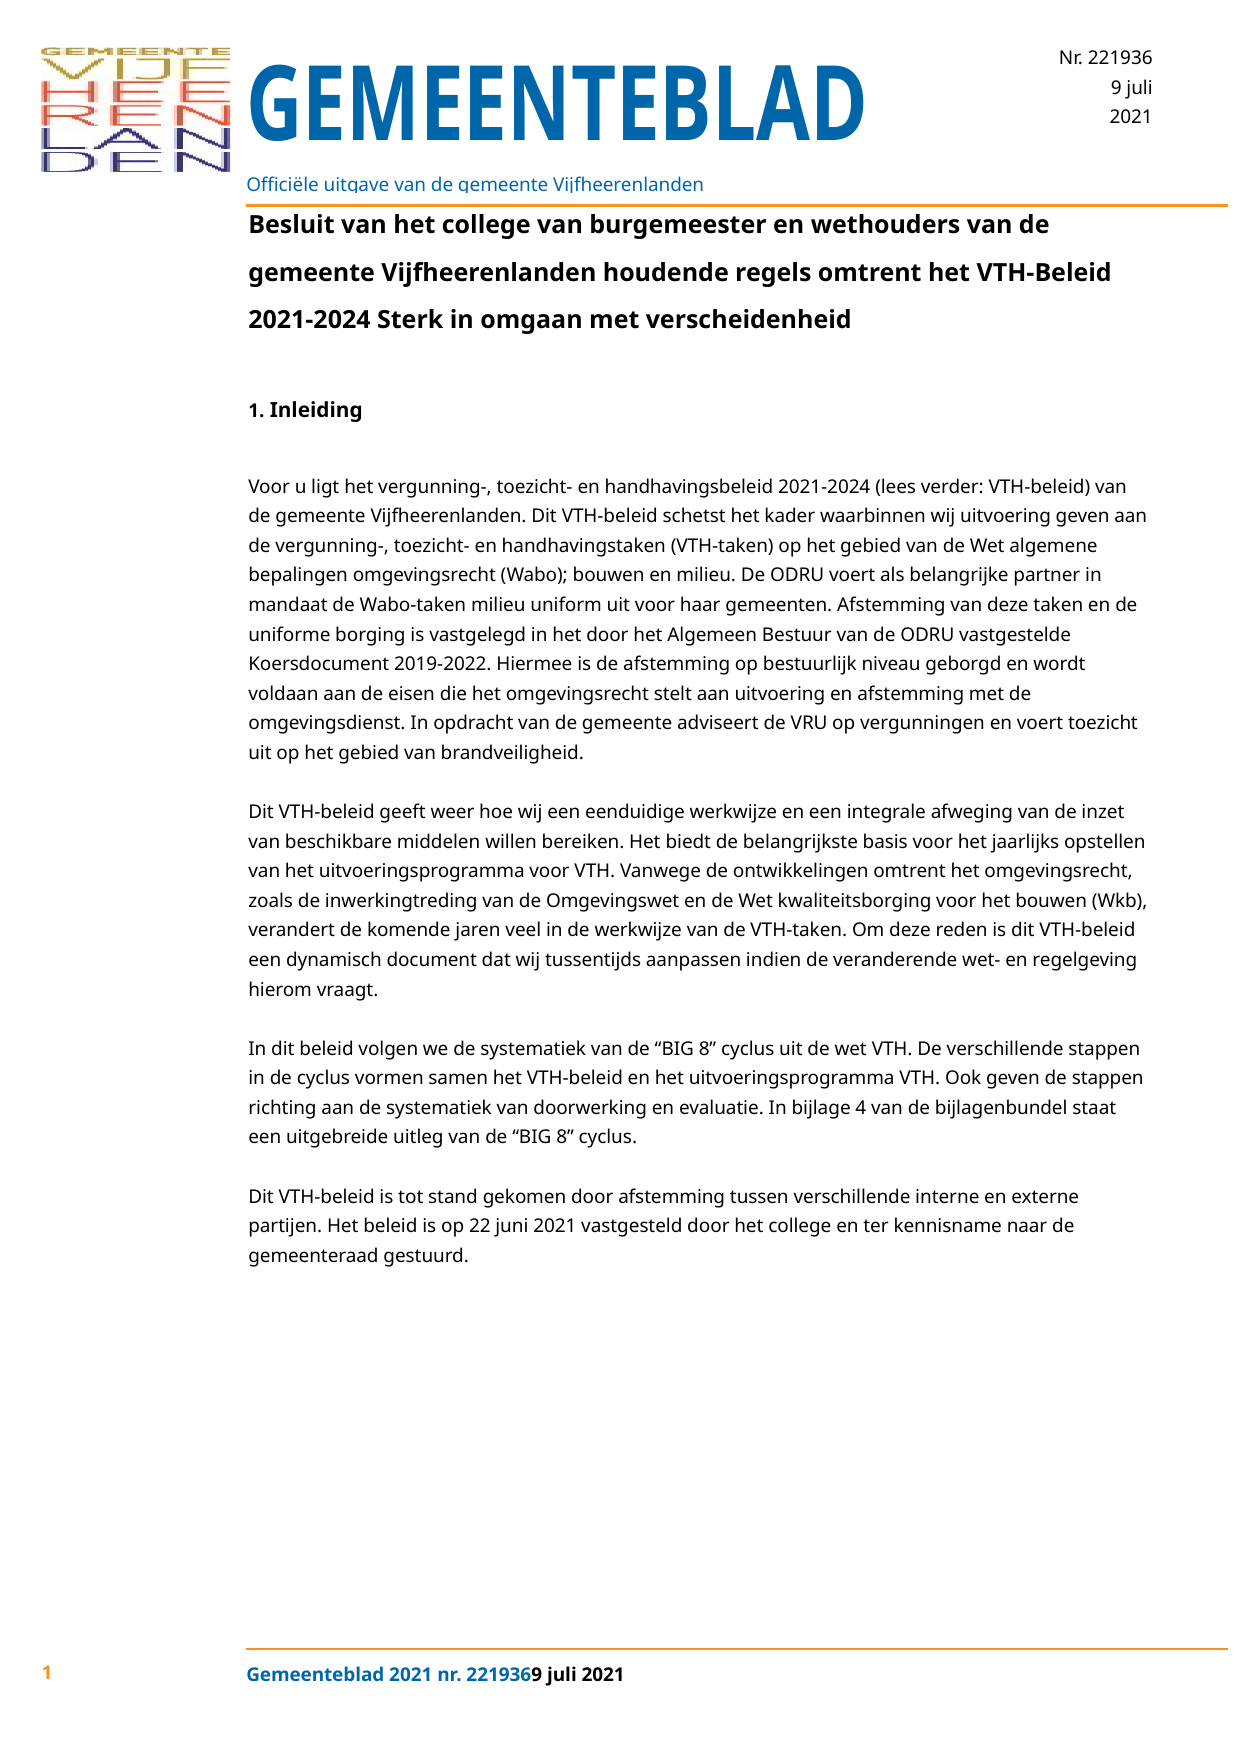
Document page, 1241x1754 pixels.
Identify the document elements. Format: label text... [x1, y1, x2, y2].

text In dit beleid volgen we de systematiek van de “BIG 8” cyclus uit de wet VTH. De verschillende stappen in de cyclus vormen samen het VTH-beleid en het uitvoeringsprogramma VTH. Ook geven de stappen richting aan de systematiek van doorwerking en evaluatie. In bijlage 4 van de bijlagenbundel staat een uitgebreide uitleg van de “BIG 8” cyclus. [248, 1035, 1152, 1149]
text Besluit van het college van burgemeester en wethouders van de gemeente Vijfheerenlanden houdende regels omtrent het VTH-Beleid 2021-2024 Sterk in omgaan met verscheidenheid [248, 207, 1152, 336]
picture [41, 47, 231, 172]
text Voor u ligt het vergunning-, toezicht- en handhavingsbeleid 2021-2024 (lees verder: VTH-beleid) van de gemeente Vijfheerenlanden. Dit VTH-beleid schetst het kader waarbinnen wij uitvoering geven aan de vergunning-, toezicht- en handhavingstaken (VTH-taken) op het gebied van de Wet algemene bepalingen omgevingsrecht (Wabo); bouwen en milieu. De ODRU voert als belangrijke partner in mandaat de Wabo-taken milieu uniform uit voor haar gemeenten. Afstemming van deze taken en de uniforme borging is vastgelegd in het door het Algemeen Bestuur van de ODRU vastgestelde Koersdocument 2019-2022. Hiermee is de afstemming op bestuurlijk niveau geborgd en wordt voldaan aan de eisen die het omgevingsrecht stelt aan uitvoering en afstemming met de omgevingsdienst. In opdracht van de gemeente adviseert de VRU op vergunningen en voert toezicht uit op het gebied van brandveiligheid. [248, 473, 1152, 765]
text Dit VTH-beleid geeft weer hoe wij een eenduidige werkwijze en een integrale afweging van de inzet van beschikbare middelen willen bereiken. Het biedt de belangrijkste basis voor het jaarlijks opstellen van het uitvoeringsprogramma voor VTH. Vanwege de ontwikkelingen omtrent het omgevingsrecht, zoals de inwerkingtreding van de Omgevingswet en de Wet kwaliteitsborging voor het bouwen (Wkb), verandert de komende jaren veel in de werkwijze van de VTH-taken. Om deze reden is dit VTH-beleid een dynamisch document dat wij tussentijds aanpassen indien de veranderende wet- en regelgeving hierom vraagt. [248, 798, 1152, 1001]
text 1. Inleiding [248, 395, 1152, 423]
text Dit VTH-beleid is tot stand gekomen door afstemming tussen verschillende interne en externe partijen. Het beleid is op 22 juni 2021 vastgesteld door het college en ter kennisname naar de gemeenteraad gestuurd. [248, 1183, 1152, 1268]
